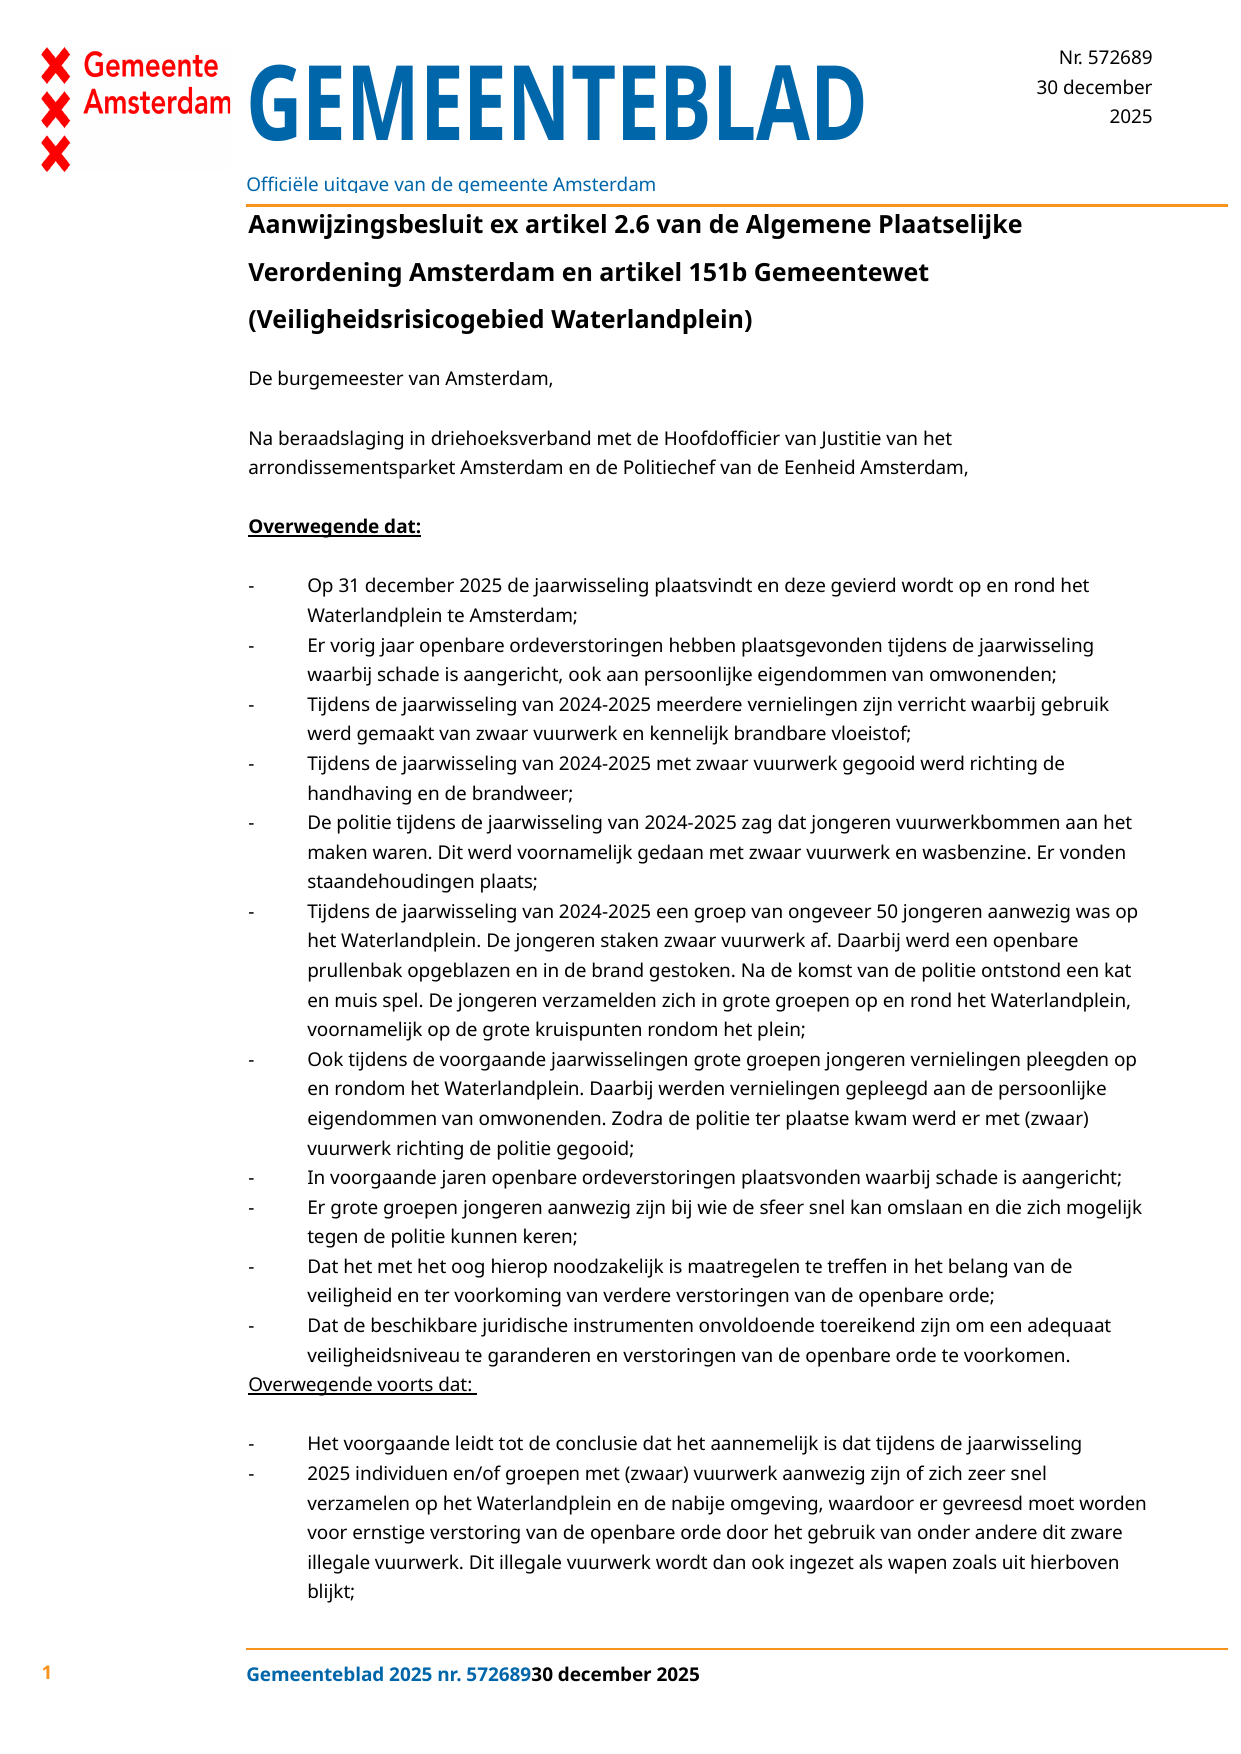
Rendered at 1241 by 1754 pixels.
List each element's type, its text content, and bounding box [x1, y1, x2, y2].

text Overwegende dat: [248, 513, 1152, 539]
list Tijdens de jaarwisseling van 2024-2025 meerdere vernielingen zijn verricht waarbij gebruik werd gemaakt van zwaar vuurwerk en kennelijk brandbare vloeistof; [248, 691, 1152, 746]
list Dat de beschikbare juridische instrumenten onvoldoende toereikend zijn om een adequaat veiligheidsniveau te garanderen en verstoringen van de openbare orde te voorkomen. [248, 1312, 1152, 1367]
picture [41, 47, 231, 172]
list In voorgaande jaren openbare ordeverstoringen plaatsvonden waarbij schade is aangericht; [248, 1164, 1152, 1190]
list Ook tijdens de voorgaande jaarwisselingen grote groepen jongeren vernielingen pleegden op en rondom het Waterlandplein. Daarbij werden vernielingen gepleegd aan de persoonlijke eigendommen van omwonenden. Zodra de politie ter plaatse kwam werd er met (zwaar) vuurwerk richting de politie gegooid; [248, 1046, 1152, 1160]
list Op 31 december 2025 de jaarwisseling plaatsvindt en deze gevierd wordt op en rond het Waterlandplein te Amsterdam; [248, 573, 1152, 628]
list Het voorgaande leidt tot de conclusie dat het aannemelijk is dat tijdens de jaarwisseling [248, 1431, 1152, 1456]
text Overwegende voorts dat: [248, 1371, 1152, 1397]
list De politie tijdens de jaarwisseling van 2024-2025 zag dat jongeren vuurwerkbommen aan het maken waren. Dit werd voornamelijk gedaan met zwaar vuurwerk en wasbenzine. Er vonden staandehoudingen plaats; [248, 809, 1152, 894]
list Er grote groepen jongeren aanwezig zijn bij wie de sfeer snel kan omslaan en die zich mogelijk tegen de politie kunnen keren; [248, 1194, 1152, 1249]
text De burgemeester van Amsterdam, [248, 366, 1152, 391]
text Na beraadslaging in driehoeksverband met de Hoofdofficier van Justitie van het arrondissementsparket Amsterdam en de Politiechef van de Eenheid Amsterdam, [248, 425, 1152, 480]
list Dat het met het oog hierop noodzakelijk is maatregelen te treffen in het belang van de veiligheid en ter voorkoming van verdere verstoringen van de openbare orde; [248, 1253, 1152, 1308]
list 2025 individuen en/of groepen met (zwaar) vuurwerk aanwezig zijn of zich zeer snel verzamelen op het Waterlandplein en de nabije omgeving, waardoor er gevreesd moet worden voor ernstige verstoring van de openbare orde door het gebruik van onder andere dit zware illegale vuurwerk. Dit illegale vuurwerk wordt dan ook ingezet als wapen zoals uit hierboven blijkt; [248, 1460, 1152, 1604]
list Er vorig jaar openbare ordeverstoringen hebben plaatsgevonden tijdens de jaarwisseling waarbij schade is aangericht, ook aan persoonlijke eigendommen van omwonenden; [248, 632, 1152, 687]
list Tijdens de jaarwisseling van 2024-2025 een groep van ongeveer 50 jongeren aanwezig was op het Waterlandplein. De jongeren staken zwaar vuurwerk af. Daarbij werd een openbare prullenbak opgeblazen en in de brand gestoken. Na de komst van de politie ontstond een kat en muis spel. De jongeren verzamelden zich in grote groepen op en rond het Waterlandplein, voornamelijk op de grote kruispunten rondom het plein; [248, 898, 1152, 1042]
text Aanwijzingsbesluit ex artikel 2.6 van de Algemene Plaatselijke Verordening Amsterdam en artikel 151b Gemeentewet (Veiligheidsrisicogebied Waterlandplein) [248, 207, 1152, 336]
list Tijdens de jaarwisseling van 2024-2025 met zwaar vuurwerk gegooid werd richting de handhaving en de brandweer; [248, 750, 1152, 805]
